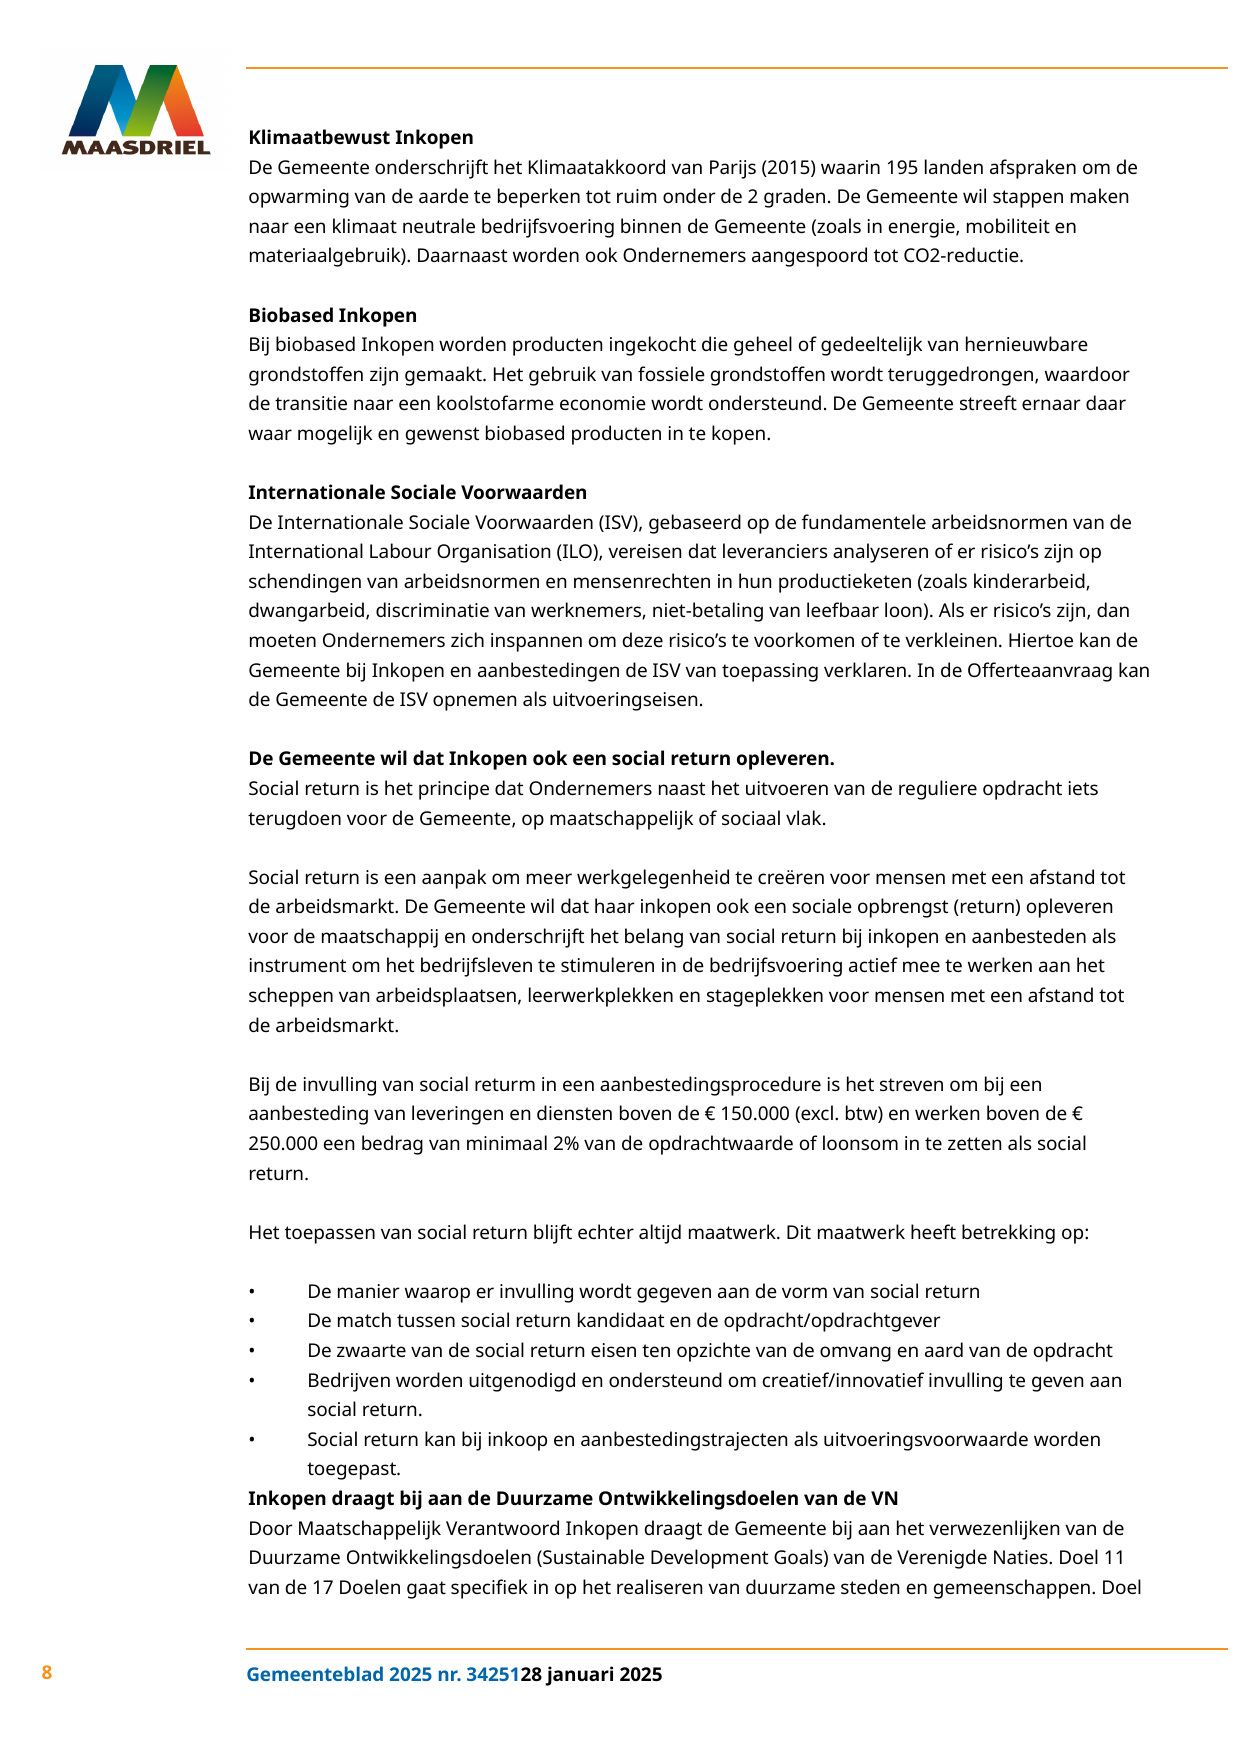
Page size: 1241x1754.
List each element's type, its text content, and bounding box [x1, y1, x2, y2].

text Internationale Sociale Voorwaarden [248, 479, 1152, 505]
list De manier waarop er invulling wordt gegeven aan de vorm van social return [248, 1278, 1152, 1304]
text Bij biobased Inkopen worden producten ingekocht die geheel of gedeeltelijk van hernieuwbare grondstoffen zijn gemaakt. Het gebruik van fossiele grondstoffen wordt teruggedrongen, waardoor de transitie naar een koolstofarme economie wordt ondersteund. De Gemeente streeft ernaar daar waar mogelijk en gewenst biobased producten in te kopen. [248, 331, 1152, 446]
list Bedrijven worden uitgenodigd en ondersteund om creatief/innovatief invulling te geven aan social return. [248, 1367, 1152, 1422]
list De match tussen social return kandidaat en de opdracht/opdrachtgever [248, 1308, 1152, 1333]
text Door Maatschappelijk Verantwoord Inkopen draagt de Gemeente bij aan het verwezenlijken van de Duurzame Ontwikkelingsdoelen (Sustainable Development Goals) van de Verenigde Naties. Doel 11 van de 17 Doelen gaat specifiek in op het realiseren van duurzame steden en gemeenschappen. Doel [248, 1515, 1152, 1600]
text Biobased Inkopen [248, 302, 1152, 328]
text Bij de invulling van social returm in een aanbestedingsprocedure is het streven om bij een aanbesteding van leveringen en diensten boven de € 150.000 (excl. btw) en werken boven de € 250.000 een bedrag van minimaal 2% van de opdrachtwaarde of loonsom in te zetten als social return. [248, 1071, 1152, 1186]
text Het toepassen van social return blijft echter altijd maatwerk. Dit maatwerk heeft betrekking op: [248, 1219, 1152, 1245]
picture [41, 47, 231, 172]
text Inkopen draagt bij aan de Duurzame Ontwikkelingsdoelen van de VN [248, 1485, 1152, 1511]
text Social return is het principe dat Ondernemers naast het uitvoeren van de reguliere opdracht iets terugdoen voor de Gemeente, op maatschappelijk of sociaal vlak. [248, 775, 1152, 831]
text De Internationale Sociale Voorwaarden (ISV), gebaseerd op de fundamentele arbeidsnormen van de International Labour Organisation (ILO), vereisen dat leveranciers analyseren of er risico’s zijn op schendingen van arbeidsnormen en mensenrechten in hun productieketen (zoals kinderarbeid, dwangarbeid, discriminatie van werknemers, niet-betaling van leefbaar loon). Als er risico’s zijn, dan moeten Ondernemers zich inspannen om deze risico’s te voorkomen of te verkleinen. Hiertoe kan de Gemeente bij Inkopen en aanbestedingen de ISV van toepassing verklaren. In de Offerteaanvraag kan de Gemeente de ISV opnemen als uitvoeringseisen. [248, 509, 1152, 712]
text De Gemeente onderschrijft het Klimaatakkoord van Parijs (2015) waarin 195 landen afspraken om de opwarming van de aarde te beperken tot ruim onder de 2 graden. De Gemeente wil stappen maken naar een klimaat neutrale bedrijfsvoering binnen de Gemeente (zoals in energie, mobiliteit en materiaalgebruik). Daarnaast worden ook Ondernemers aangespoord tot CO2-reductie. [248, 154, 1152, 268]
list De zwaarte van de social return eisen ten opzichte van de omvang en aard van de opdracht [248, 1337, 1152, 1363]
text Klimaatbewust Inkopen [248, 124, 1152, 150]
text Social return is een aanpak om meer werkgelegenheid te creëren voor mensen met een afstand tot de arbeidsmarkt. De Gemeente wil dat haar inkopen ook een sociale opbrengst (return) opleveren voor de maatschappij en onderschrijft het belang van social return bij inkopen en aanbesteden als instrument om het bedrijfsleven te stimuleren in de bedrijfsvoering actief mee te werken aan het scheppen van arbeidsplaatsen, leerwerkplekken en stageplekken voor mensen met een afstand tot de arbeidsmarkt. [248, 864, 1152, 1038]
list Social return kan bij inkoop en aanbestedingstrajecten als uitvoeringsvoorwaarde worden toegepast. [248, 1426, 1152, 1481]
text De Gemeente wil dat Inkopen ook een social return opleveren. [248, 746, 1152, 771]
